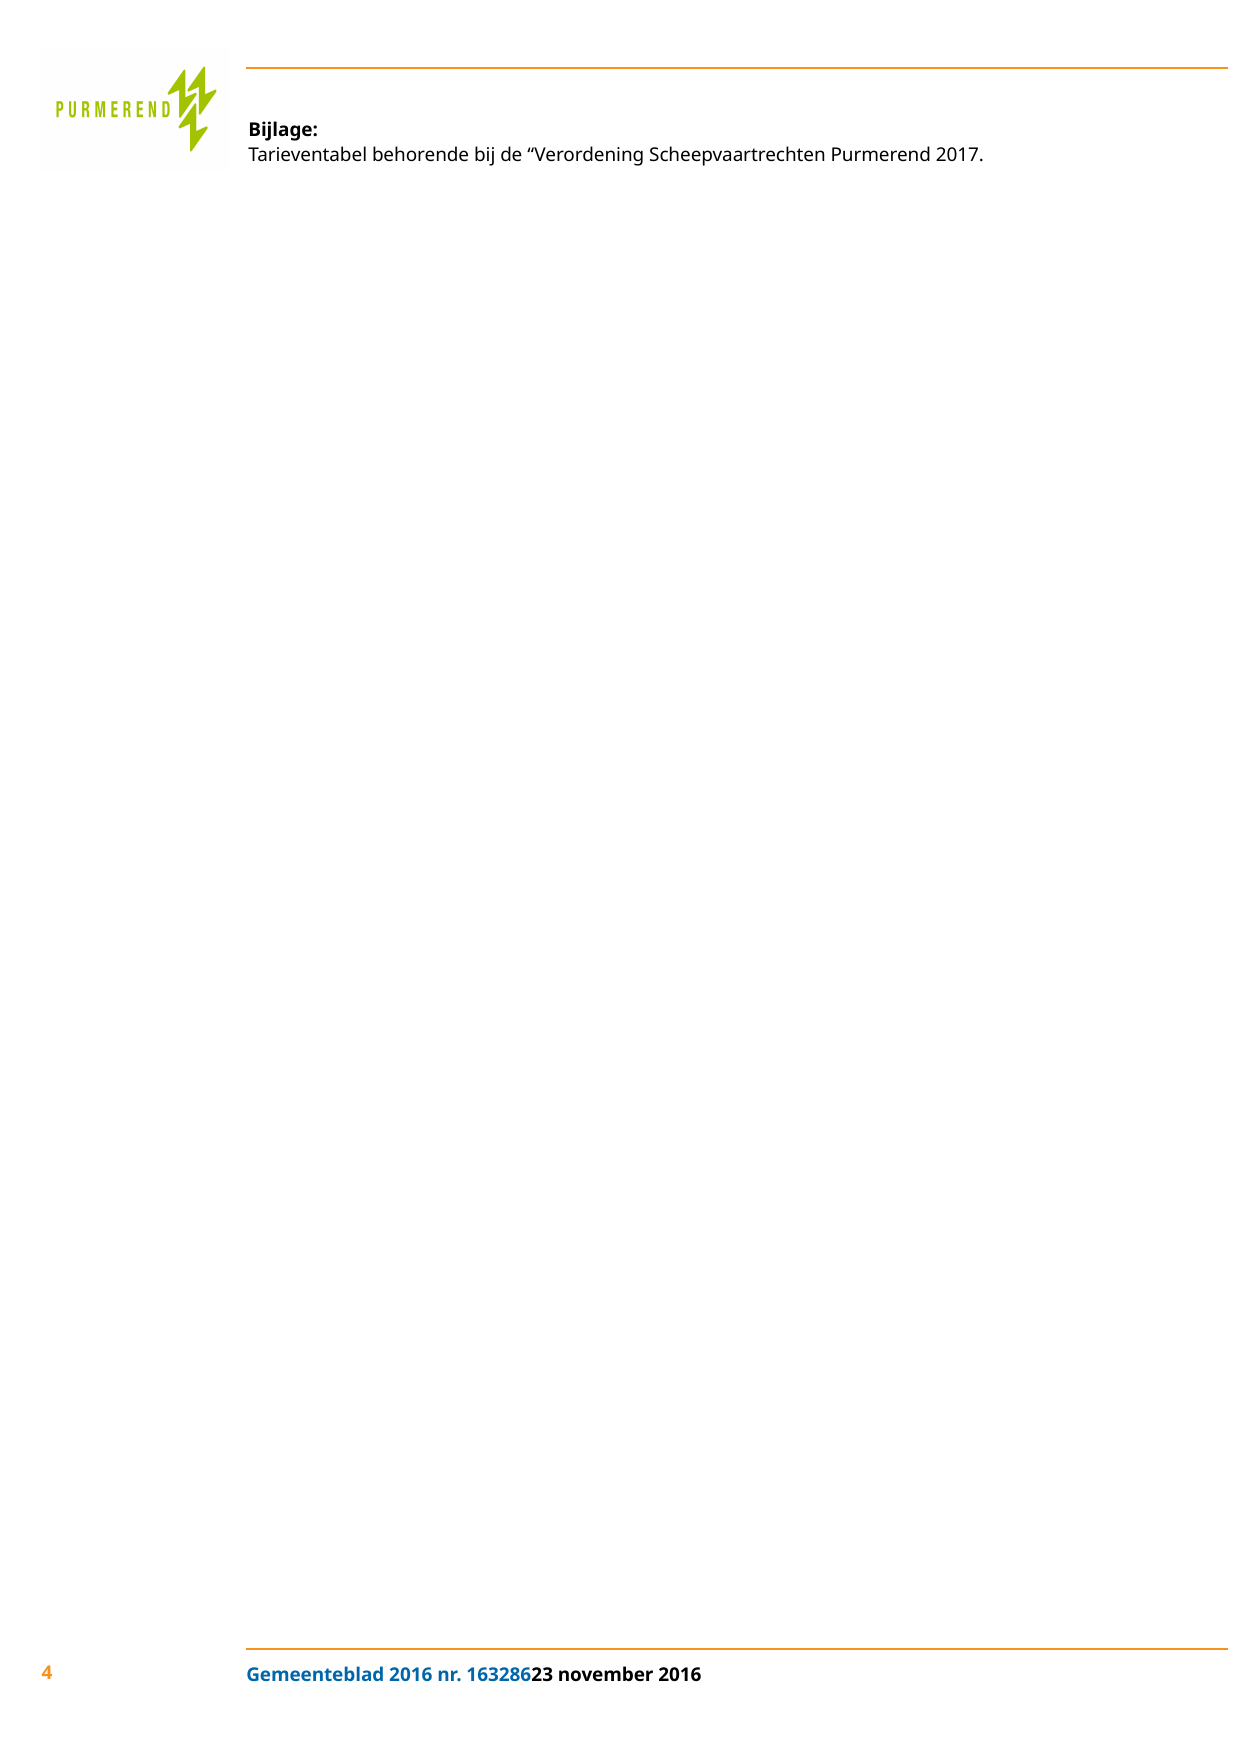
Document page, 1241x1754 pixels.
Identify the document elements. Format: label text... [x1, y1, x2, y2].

text Bijlage: [248, 116, 1152, 141]
picture [41, 47, 231, 172]
text Tarieventabel behorende bij de “Verordening Scheepvaartrechten Purmerend 2017. [248, 141, 1152, 167]
